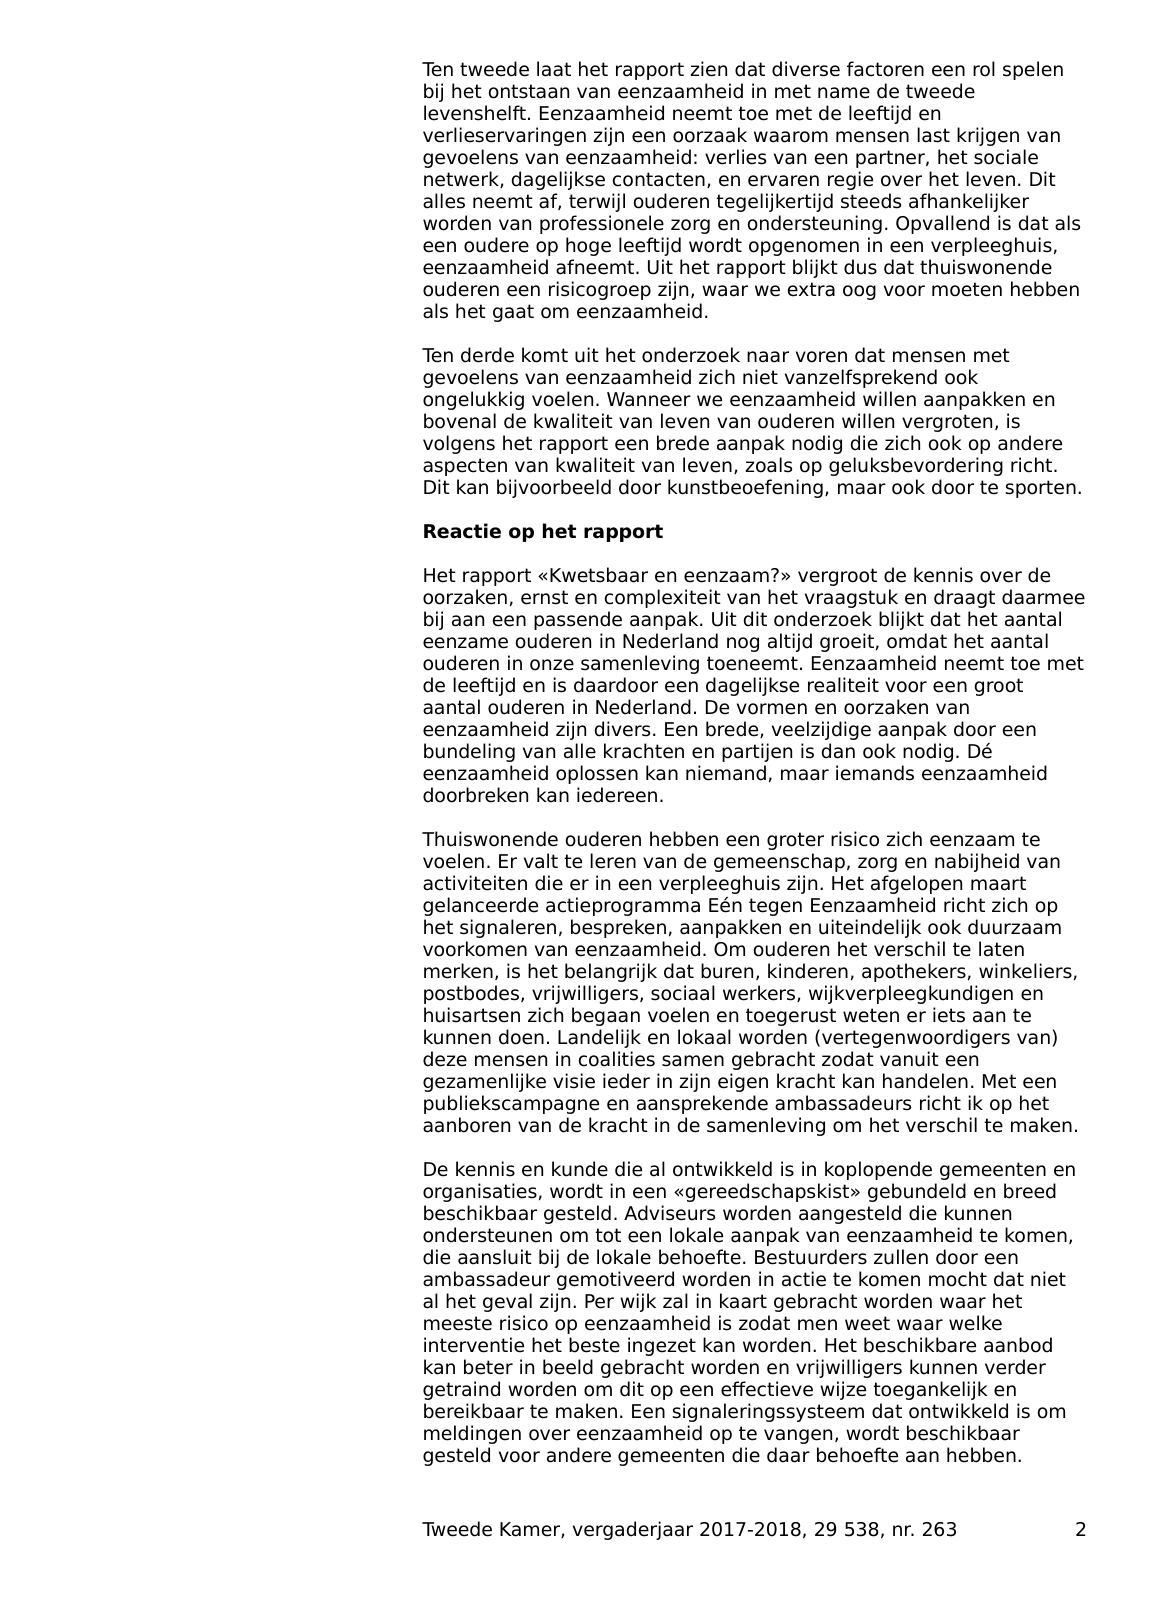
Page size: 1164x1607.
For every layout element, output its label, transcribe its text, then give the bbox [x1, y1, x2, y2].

text Het rapport «Kwetsbaar en eenzaam?» vergroot de kennis over de oorzaken, ernst en complexiteit van het vraagstuk en draagt daarmee bij aan een passende aanpak. Uit dit onderzoek blijkt dat het aantal eenzame ouderen in Nederland nog altijd groeit, omdat het aantal ouderen in onze samenleving toeneemt. Eenzaamheid neemt toe met de leeftijd en is daardoor een dagelijkse realiteit voor een groot aantal ouderen in Nederland. De vormen en oorzaken van eenzaamheid zijn divers. Een brede, veelzijdige aanpak door een bundeling van alle krachten en partijen is dan ook nodig. Dé eenzaamheid oplossen kan niemand, maar iemands eenzaamheid doorbreken kan iedereen. [422, 565, 1087, 807]
text Ten tweede laat het rapport zien dat diverse factoren een rol spelen bij het ontstaan van eenzaamheid in met name de tweede levenshelft. Eenzaamheid neemt toe met de leeftijd en verlieservaringen zijn een oorzaak waarom mensen last krijgen van gevoelens van eenzaamheid: verlies van een partner, het sociale netwerk, dagelijkse contacten, en ervaren regie over het leven. Dit alles neemt af, terwijl ouderen tegelijkertijd steeds afhankelijker worden van professionele zorg en ondersteuning. Opvallend is dat als een oudere op hoge leeftijd wordt opgenomen in een verpleeghuis, eenzaamheid afneemt. Uit het rapport blijkt dus dat thuiswonende ouderen een risicogroep zijn, waar we extra oog voor moeten hebben als het gaat om eenzaamheid. [422, 59, 1087, 323]
text Ten derde komt uit het onderzoek naar voren dat mensen met gevoelens van eenzaamheid zich niet vanzelfsprekend ook ongelukkig voelen. Wanneer we eenzaamheid willen aanpakken en bovenal de kwaliteit van leven van ouderen willen vergroten, is volgens het rapport een brede aanpak nodig die zich ook op andere aspecten van kwaliteit van leven, zoals op geluksbevordering richt. Dit kan bijvoorbeeld door kunstbeoefening, maar ook door te sporten. [422, 345, 1087, 499]
text De kennis en kunde die al ontwikkeld is in koplopende gemeenten en organisaties, wordt in een «gereedschapskist» gebundeld en breed beschikbaar gesteld. Adviseurs worden aangesteld die kunnen ondersteunen om tot een lokale aanpak van eenzaamheid te komen, die aansluit bij de lokale behoefte. Bestuurders zullen door een ambassadeur gemotiveerd worden in actie te komen mocht dat niet al het geval zijn. Per wijk zal in kaart gebracht worden waar het meeste risico op eenzaamheid is zodat men weet waar welke interventie het beste ingezet kan worden. Het beschikbare aanbod kan beter in beeld gebracht worden en vrijwilligers kunnen verder getraind worden om dit op een effectieve wijze toegankelijk en bereikbaar te maken. Een signaleringssysteem dat ontwikkeld is om meldingen over eenzaamheid op te vangen, wordt beschikbaar gesteld voor andere gemeenten die daar behoefte aan hebben. [422, 1159, 1087, 1467]
text Thuiswonende ouderen hebben een groter risico zich eenzaam te voelen. Er valt te leren van de gemeenschap, zorg en nabijheid van activiteiten die er in een verpleeghuis zijn. Het afgelopen maart gelanceerde actieprogramma Eén tegen Eenzaamheid richt zich op het signaleren, bespreken, aanpakken en uiteindelijk ook duurzaam voorkomen van eenzaamheid. Om ouderen het verschil te laten merken, is het belangrijk dat buren, kinderen, apothekers, winkeliers, postbodes, vrijwilligers, sociaal werkers, wijkverpleegkundigen en huisartsen zich begaan voelen en toegerust weten er iets aan te kunnen doen. Landelijk en lokaal worden (vertegenwoordigers van) deze mensen in coalities samen gebracht zodat vanuit een gezamenlijke visie ieder in zijn eigen kracht kan handelen. Met een publiekscampagne en aansprekende ambassadeurs richt ik op het aanboren van de kracht in de samenleving om het verschil te maken. [422, 829, 1087, 1137]
subtitle Reactie op het rapport [422, 521, 1087, 543]
